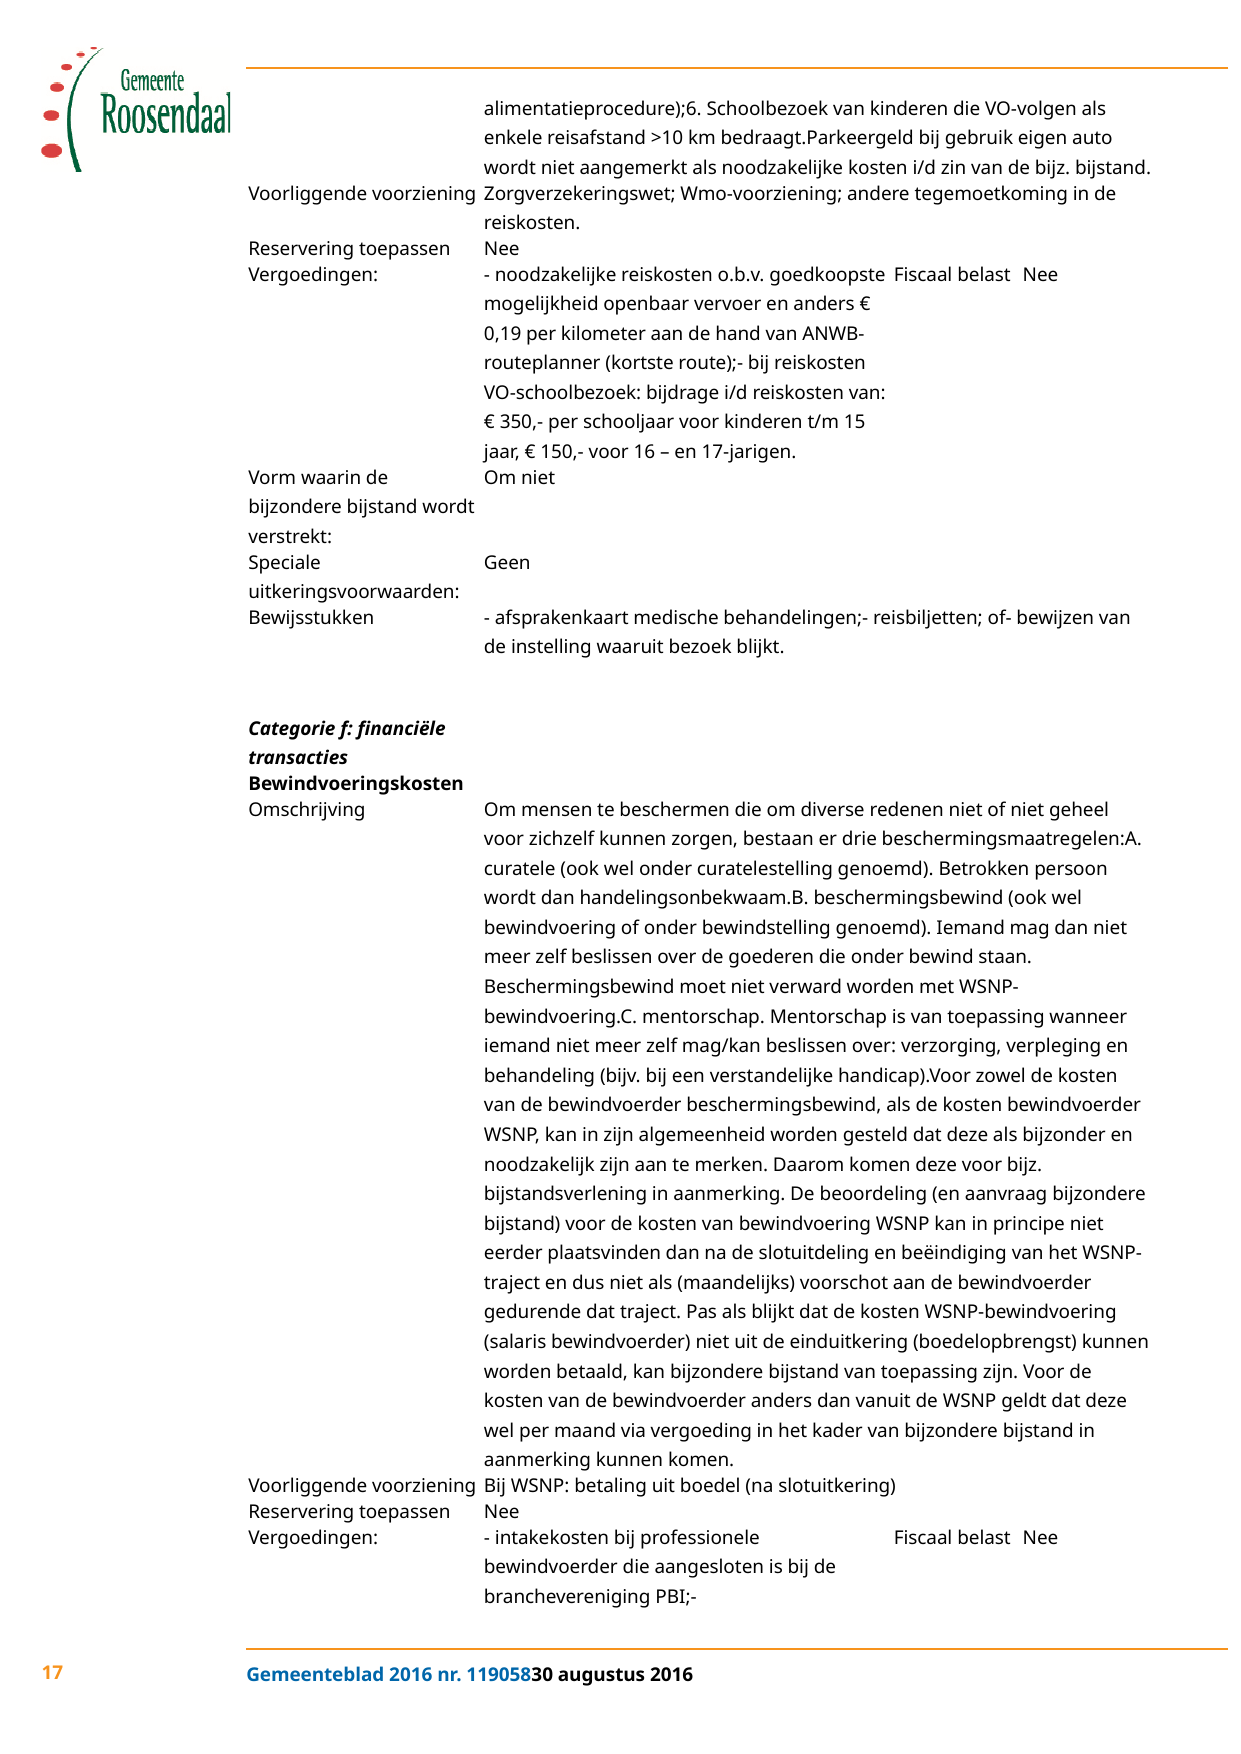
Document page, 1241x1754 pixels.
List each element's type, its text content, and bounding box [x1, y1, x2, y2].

table_cell Nee [484, 1498, 1152, 1524]
table_cell [248, 660, 1152, 715]
table_cell Nee [484, 235, 1152, 261]
table_cell Bewindvoeringskosten [248, 770, 484, 796]
table_cell - afsprakenkaart medische behandelingen;- reisbiljetten; of- bewijzen van de instelling waaruit bezoek blijkt. [484, 604, 1152, 659]
table_cell Voorliggende voorziening [248, 1473, 484, 1498]
table_cell Vergoedingen: [248, 1524, 484, 1609]
table_cell Fiscaal belast [894, 261, 1022, 464]
table_cell Reservering toepassen [248, 235, 484, 261]
table_cell Bij WSNP: betaling uit boedel (na slotuitkering) [484, 1473, 1152, 1498]
table_cell [484, 715, 1152, 770]
picture [41, 47, 231, 172]
table_cell Nee [1023, 1524, 1152, 1609]
table_cell Omschrijving [248, 796, 484, 1472]
table_cell Bewijsstukken [248, 604, 484, 659]
table_cell Fiscaal belast [894, 1524, 1022, 1609]
table_cell Geen [484, 549, 1152, 604]
table_cell Speciale uitkeringsvoorwaarden: [248, 549, 484, 604]
table_cell - noodzakelijke reiskosten o.b.v. goedkoopste mogelijkheid openbaar vervoer en anders € 0,19 per kilometer aan de hand van ANWB- routeplanner (kortste route);- bij reiskosten VO-schoolbezoek: bijdrage i/d reiskosten van: € 350,- per schooljaar voor kinderen t/m 15 jaar, € 150,- voor 16 – en 17-jarigen. [484, 261, 893, 464]
table_cell Om mensen te beschermen die om diverse redenen niet of niet geheel voor zichzelf kunnen zorgen, bestaan er drie beschermingsmaatregelen:A. curatele (ook wel onder curatelestelling genoemd). Betrokken persoon wordt dan handelingsonbekwaam.B. beschermingsbewind (ook wel bewindvoering of onder bewindstelling genoemd). Iemand mag dan niet meer zelf beslissen over de goederen die onder bewind staan. Beschermingsbewind moet niet verward worden met WSNP-bewindvoering.C. mentorschap. Mentorschap is van toepassing wanneer iemand niet meer zelf mag/kan beslissen over: verzorging, verpleging en behandeling (bijv. bij een verstandelijke handicap).Voor zowel de kosten van de bewindvoerder beschermingsbewind, als de kosten bewindvoerder WSNP, kan in zijn algemeenheid worden gesteld dat deze als bijzonder en noodzakelijk zijn aan te merken. Daarom komen deze voor bijz. bijstandsverlening in aanmerking. De beoordeling (en aanvraag bijzondere bijstand) voor de kosten van bewindvoering WSNP kan in principe niet eerder plaatsvinden dan na de slotuitdeling en beëindiging van het WSNP-traject en dus niet als (maandelijks) voorschot aan de bewindvoerder gedurende dat traject. Pas als blijkt dat de kosten WSNP-bewindvoering (salaris bewindvoerder) niet uit de einduitkering (boedelopbrengst) kunnen worden betaald, kan bijzondere bijstand van toepassing zijn. Voor de kosten van de bewindvoerder anders dan vanuit de WSNP geldt dat deze wel per maand via vergoeding in het kader van bijzondere bijstand in aanmerking kunnen komen. [484, 796, 1152, 1472]
table_cell Nee [1023, 261, 1152, 464]
table_cell [248, 95, 484, 180]
table_cell Voorliggende voorziening [248, 180, 484, 235]
table_cell Om niet [484, 464, 1152, 549]
table_cell - intakekosten bij professionele bewindvoerder die aangesloten is bij de branchevereniging PBI;- [484, 1524, 893, 1609]
table_cell Categorie f: financiële transacties [248, 715, 484, 770]
table_cell Vergoedingen: [248, 261, 484, 464]
table_cell Zorgverzekeringswet; Wmo-voorziening; andere tegemoetkoming in de reiskosten. [484, 180, 1152, 235]
table_cell Reservering toepassen [248, 1498, 484, 1524]
table_cell Vorm waarin de bijzondere bijstand wordt verstrekt: [248, 464, 484, 549]
table_cell [484, 770, 1152, 796]
table_cell alimentatieprocedure);6. Schoolbezoek van kinderen die VO-volgen als enkele reisafstand >10 km bedraagt.Parkeergeld bij gebruik eigen auto wordt niet aangemerkt als noodzakelijke kosten i/d zin van de bijz. bijstand. [484, 95, 1152, 180]
